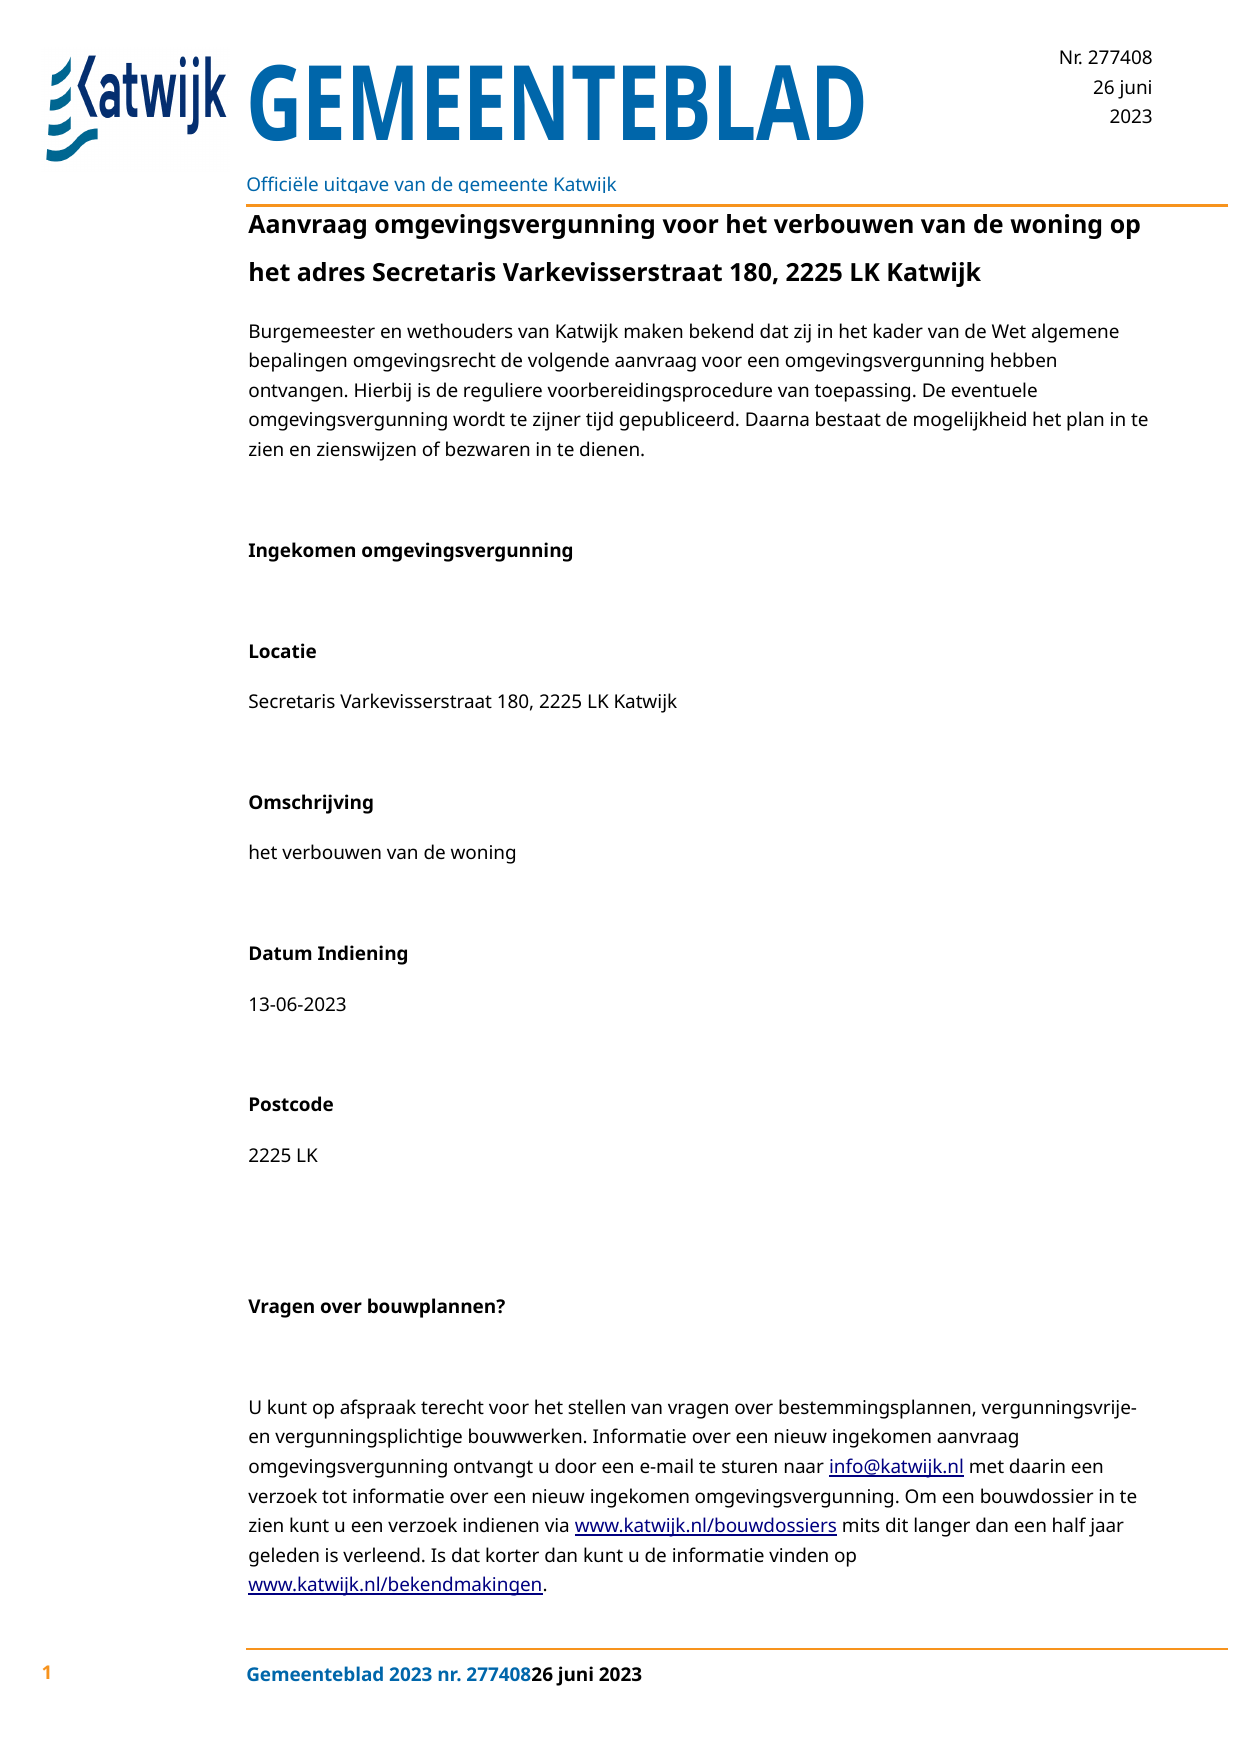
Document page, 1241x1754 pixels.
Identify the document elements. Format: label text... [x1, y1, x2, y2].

text Locatie [248, 638, 1152, 664]
text Vragen over bouwplannen? [248, 1293, 1152, 1319]
text het verbouwen van de woning [248, 839, 1152, 865]
text Ingekomen omgevingsvergunning [248, 537, 1152, 563]
text Datum Indiening [248, 940, 1152, 966]
text Burgemeester en wethouders van Katwijk maken bekend dat zij in het kader van de Wet algemene bepalingen omgevingsrecht de volgende aanvraag voor een omgevingsvergunning hebben ontvangen. Hierbij is de reguliere voorbereidingsprocedure van toepassing. De eventuele omgevingsvergunning wordt te zijner tijd gepubliceerd. Daarna bestaat de mogelijkheid het plan in te zien en zienswijzen of bezwaren in te dienen. [248, 318, 1152, 462]
text Aanvraag omgevingsvergunning voor het verbouwen van de woning op het adres Secretaris Varkevisserstraat 180, 2225 LK Katwijk [248, 207, 1152, 288]
text 2225 LK [248, 1142, 1152, 1168]
text Omschrijving [248, 789, 1152, 815]
picture [41, 47, 231, 172]
text 13-06-2023 [248, 991, 1152, 1017]
text Secretaris Varkevisserstraat 180, 2225 LK Katwijk [248, 688, 1152, 714]
text Postcode [248, 1092, 1152, 1117]
text U kunt op afspraak terecht voor het stellen van vragen over bestemmingsplannen, vergunningsvrije- en vergunningsplichtige bouwwerken. Informatie over een nieuw ingekomen aanvraag omgevingsvergunning ontvangt u door een e-mail te sturen naar info@katwijk.nl met daarin een verzoek tot informatie over een nieuw ingekomen omgevingsvergunning. Om een bouwdossier in te zien kunt u een verzoek indienen via www.katwijk.nl/bouwdossiers mits dit langer dan een half jaar geleden is verleend. Is dat korter dan kunt u de informatie vinden op www.katwijk.nl/bekendmakingen. [248, 1394, 1152, 1597]
